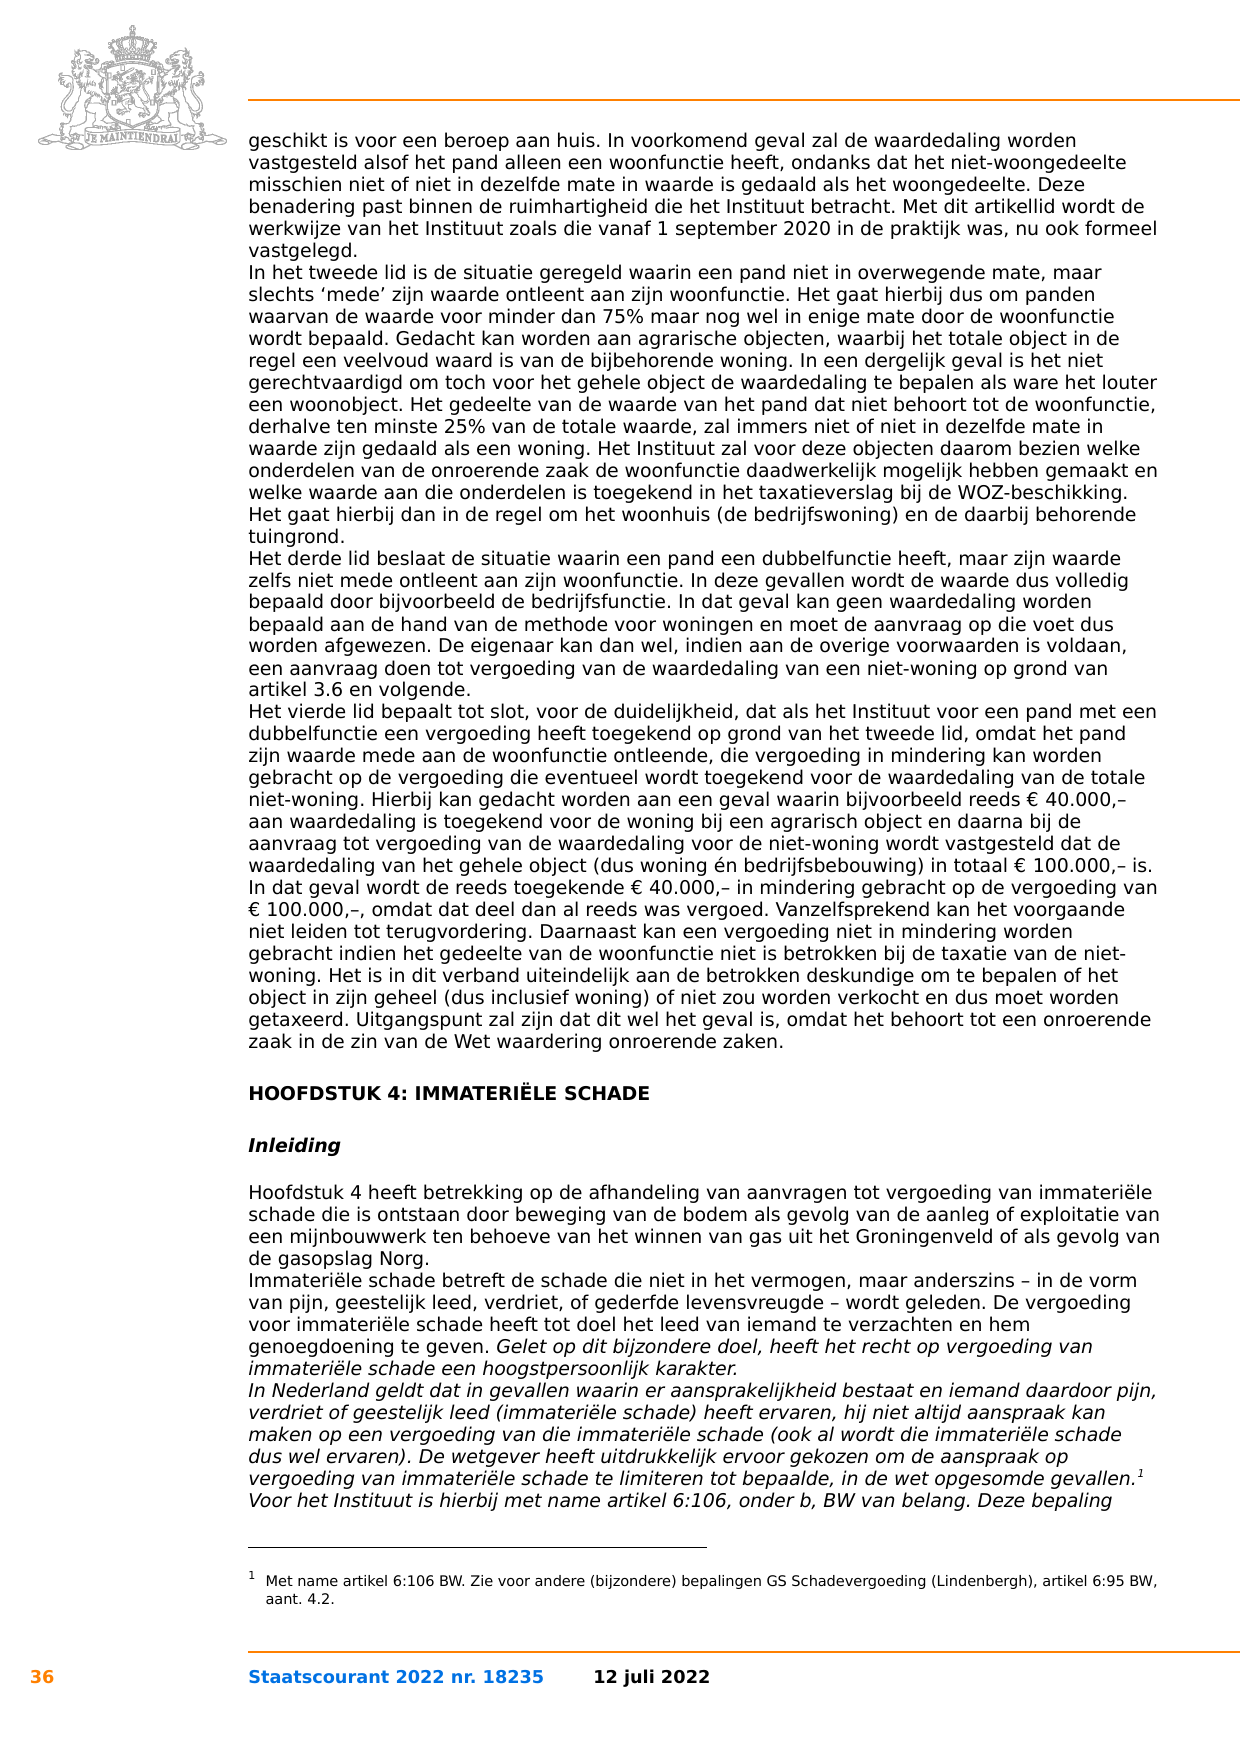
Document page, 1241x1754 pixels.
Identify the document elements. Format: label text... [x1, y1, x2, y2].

subtitle HOOFDSTUK 4: IMMATERIËLE SCHADE [248, 1083, 1163, 1105]
text Het vierde lid bepaalt tot slot, voor de duidelijkheid, dat als het Instituut voor een pand met een dubbelfunctie een vergoeding heeft toegekend op grond van het tweede lid, omdat het pand zijn waarde mede aan de woonfunctie ontleende, die vergoeding in mindering kan worden gebracht op de vergoeding die eventueel wordt toegekend voor de waardedaling van de totale niet-woning. Hierbij kan gedacht worden aan een geval waarin bijvoorbeeld reeds € 40.000,– aan waardedaling is toegekend voor de woning bij een agrarisch object en daarna bij de aanvraag tot vergoeding van de waardedaling voor de niet-woning wordt vastgesteld dat de waardedaling van het gehele object (dus woning én bedrijfsbebouwing) in totaal € 100.000,– is. In dat geval wordt de reeds toegekende € 40.000,– in mindering gebracht op de vergoeding van € 100.000,–, omdat dat deel dan al reeds was vergoed. Vanzelfsprekend kan het voorgaande niet leiden tot terugvordering. Daarnaast kan een vergoeding niet in mindering worden gebracht indien het gedeelte van de woonfunctie niet is betrokken bij de taxatie van de niet-woning. Het is in dit verband uiteindelijk aan de betrokken deskundige om te bepalen of het object in zijn geheel (dus inclusief woning) of niet zou worden verkocht en dus moet worden getaxeerd. Uitgangspunt zal zijn dat dit wel het geval is, omdat het behoort tot een onroerende zaak in de zin van de Wet waardering onroerende zaken. [248, 701, 1163, 1053]
text geschikt is voor een beroep aan huis. In voorkomend geval zal de waardedaling worden vastgesteld alsof het pand alleen een woonfunctie heeft, ondanks dat het niet-woongedeelte misschien niet of niet in dezelfde mate in waarde is gedaald als het woongedeelte. Deze benadering past binnen de ruimhartigheid die het Instituut betracht. Met dit artikellid wordt de werkwijze van het Instituut zoals die vanaf 1 september 2020 in de praktijk was, nu ook formeel vastgelegd. [248, 130, 1163, 262]
text In het tweede lid is de situatie geregeld waarin een pand niet in overwegende mate, maar slechts ‘mede’ zijn waarde ontleent aan zijn woonfunctie. Het gaat hierbij dus om panden waarvan de waarde voor minder dan 75% maar nog wel in enige mate door de woonfunctie wordt bepaald. Gedacht kan worden aan agrarische objecten, waarbij het totale object in de regel een veelvoud waard is van de bijbehorende woning. In een dergelijk geval is het niet gerechtvaardigd om toch voor het gehele object de waardedaling te bepalen als ware het louter een woonobject. Het gedeelte van de waarde van het pand dat niet behoort tot de woonfunctie, derhalve ten minste 25% van de totale waarde, zal immers niet of niet in dezelfde mate in waarde zijn gedaald als een woning. Het Instituut zal voor deze objecten daarom bezien welke onderdelen van de onroerende zaak de woonfunctie daadwerkelijk mogelijk hebben gemaakt en welke waarde aan die onderdelen is toegekend in het taxatieverslag bij de WOZ-beschikking. Het gaat hierbij dan in de regel om het woonhuis (de bedrijfswoning) en de daarbij behorende tuingrond. [248, 262, 1163, 547]
text Hoofdstuk 4 heeft betrekking op de afhandeling van aanvragen tot vergoeding van immateriële schade die is ontstaan door beweging van de bodem als gevolg van de aanleg of exploitatie van een mijnbouwwerk ten behoeve van het winnen van gas uit het Groningenveld of als gevolg van de gasopslag Norg. [248, 1182, 1163, 1270]
text Het derde lid beslaat de situatie waarin een pand een dubbelfunctie heeft, maar zijn waarde zelfs niet mede ontleent aan zijn woonfunctie. In deze gevallen wordt de waarde dus volledig bepaald door bijvoorbeeld de bedrijfsfunctie. In dat geval kan geen waardedaling worden bepaald aan de hand van de methode voor woningen en moet de aanvraag op die voet dus worden afgewezen. De eigenaar kan dan wel, indien aan de overige voorwaarden is voldaan, een aanvraag doen tot vergoeding van de waardedaling van een niet-woning op grond van artikel 3.6 en volgende. [248, 547, 1163, 701]
text Met name artikel 6:106 BW. Zie voor andere (bijzondere) bepalingen GS Schadevergoeding (Lindenbergh), artikel 6:95 BW, aant. 4.2. [248, 1569, 1163, 1608]
subtitle Inleiding [248, 1135, 1163, 1157]
text In Nederland geldt dat in gevallen waarin er aansprakelijkheid bestaat en iemand daardoor pijn, verdriet of geestelijk leed (immateriële schade) heeft ervaren, hij niet altijd aanspraak kan maken op een vergoeding van die immateriële schade (ook al wordt die immateriële schade dus wel ervaren). De wetgever heeft uitdrukkelijk ervoor gekozen om de aanspraak op vergoeding van immateriële schade te limiteren tot bepaalde, in de wet opgesomde gevallen. Voor het Instituut is hierbij met name artikel 6:106, onder b, BW van belang. Deze bepaling [248, 1380, 1163, 1512]
picture [38, 25, 227, 150]
text Immateriële schade betreft de schade die niet in het vermogen, maar anderszins – in de vorm van pijn, geestelijk leed, verdriet, of gederfde levensvreugde – wordt geleden. De vergoeding voor immateriële schade heeft tot doel het leed van iemand te verzachten en hem genoegdoening te geven. Gelet op dit bijzondere doel, heeft het recht op vergoeding van immateriële schade een hoogstpersoonlijk karakter. [248, 1270, 1163, 1380]
